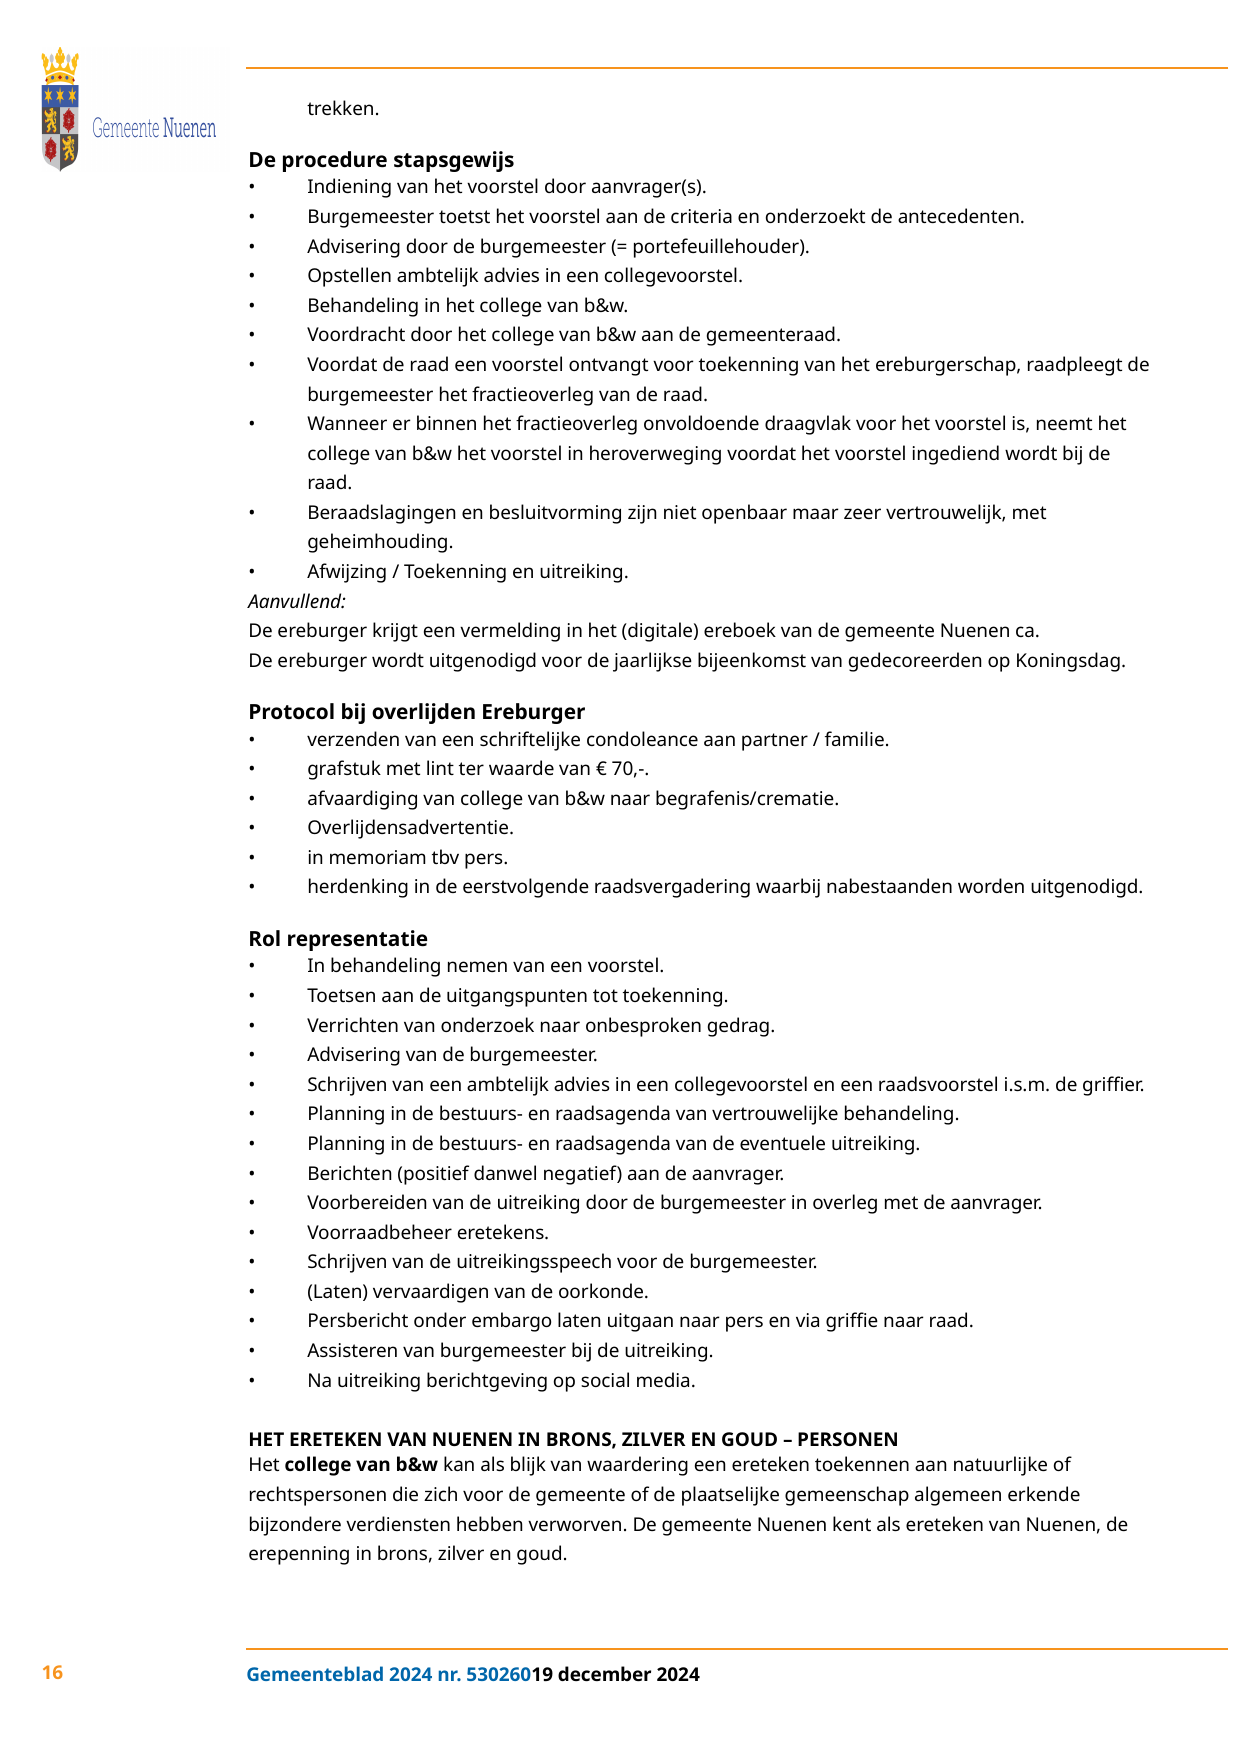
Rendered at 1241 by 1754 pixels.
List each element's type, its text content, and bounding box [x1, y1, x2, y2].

text Aanvullend: [248, 588, 1152, 613]
list Burgemeester toetst het voorstel aan de criteria en onderzoekt de antecedenten. [248, 203, 1152, 229]
list Assisteren van burgemeester bij de uitreiking. [248, 1337, 1152, 1363]
list Advisering door de burgemeester (= portefeuillehouder). [248, 233, 1152, 258]
list Beraadslagingen en besluitvorming zijn niet openbaar maar zeer vertrouwelijk, met geheimhouding. [248, 499, 1152, 554]
list herdenking in de eerstvolgende raadsvergadering waarbij nabestaanden worden uitgenodigd. [248, 874, 1152, 899]
text Rol representatie [248, 924, 1152, 953]
list Persbericht onder embargo laten uitgaan naar pers en via griffie naar raad. [248, 1308, 1152, 1333]
text Het college van b&w kan als blijk van waardering een ereteken toekennen aan natuurlijke of rechtspersonen die zich voor de gemeente of de plaatselijke gemeenschap algemeen erkende bijzondere verdiensten hebben verworven. De gemeente Nuenen kent als ereteken van Nuenen, de erepenning in brons, zilver en goud. [248, 1452, 1152, 1566]
list grafstuk met lint ter waarde van € 70,-. [248, 755, 1152, 781]
list Overlijdensadvertentie. [248, 814, 1152, 840]
list Schrijven van de uitreikingsspeech voor de burgemeester. [248, 1248, 1152, 1274]
list Behandeling in het college van b&w. [248, 292, 1152, 318]
list Verrichten van onderzoek naar onbesproken gedrag. [248, 1012, 1152, 1037]
text De procedure stapsgewijs [248, 145, 1152, 174]
list Schrijven van een ambtelijk advies in een collegevoorstel en een raadsvoorstel i.s.m. de griffier. [248, 1071, 1152, 1097]
list Advisering van de burgemeester. [248, 1041, 1152, 1067]
list Toetsen aan de uitgangspunten tot toekenning. [248, 982, 1152, 1008]
text HET ERETEKEN VAN NUENEN IN BRONS, ZILVER EN GOUD – PERSONEN [248, 1426, 1152, 1452]
list Na uitreiking berichtgeving op social media. [248, 1367, 1152, 1392]
list Afwijzing / Toekenning en uitreiking. [248, 558, 1152, 584]
list verzenden van een schriftelijke condoleance aan partner / familie. [248, 726, 1152, 752]
text De ereburger krijgt een vermelding in het (digitale) ereboek van de gemeente Nuenen ca. [248, 617, 1152, 643]
list trekken. [248, 95, 1152, 121]
list Planning in de bestuurs- en raadsagenda van de eventuele uitreiking. [248, 1130, 1152, 1156]
list Wanneer er binnen het fractieoverleg onvoldoende draagvlak voor het voorstel is, neemt het college van b&w het voorstel in heroverweging voordat het voorstel ingediend wordt bij de raad. [248, 410, 1152, 495]
list Berichten (positief danwel negatief) aan de aanvrager. [248, 1160, 1152, 1185]
text De ereburger wordt uitgenodigd voor de jaarlijkse bijeenkomst van gedecoreerden op Koningsdag. [248, 647, 1152, 673]
list Voorbereiden van de uitreiking door de burgemeester in overleg met de aanvrager. [248, 1189, 1152, 1215]
list Voorraadbeheer eretekens. [248, 1219, 1152, 1244]
list Indiening van het voorstel door aanvrager(s). [248, 174, 1152, 199]
list Planning in de bestuurs- en raadsagenda van vertrouwelijke behandeling. [248, 1101, 1152, 1126]
list Voordracht door het college van b&w aan de gemeenteraad. [248, 322, 1152, 347]
list Opstellen ambtelijk advies in een collegevoorstel. [248, 262, 1152, 288]
list Voordat de raad een voorstel ontvangt voor toekenning van het ereburgerschap, raadpleegt de burgemeester het fractieoverleg van de raad. [248, 351, 1152, 406]
list (Laten) vervaardigen van de oorkonde. [248, 1278, 1152, 1304]
list In behandeling nemen van een voorstel. [248, 953, 1152, 978]
list in memoriam tbv pers. [248, 844, 1152, 870]
picture [41, 47, 231, 172]
list afvaardiging van college van b&w naar begrafenis/crematie. [248, 785, 1152, 811]
text Protocol bij overlijden Ereburger [248, 697, 1152, 726]
